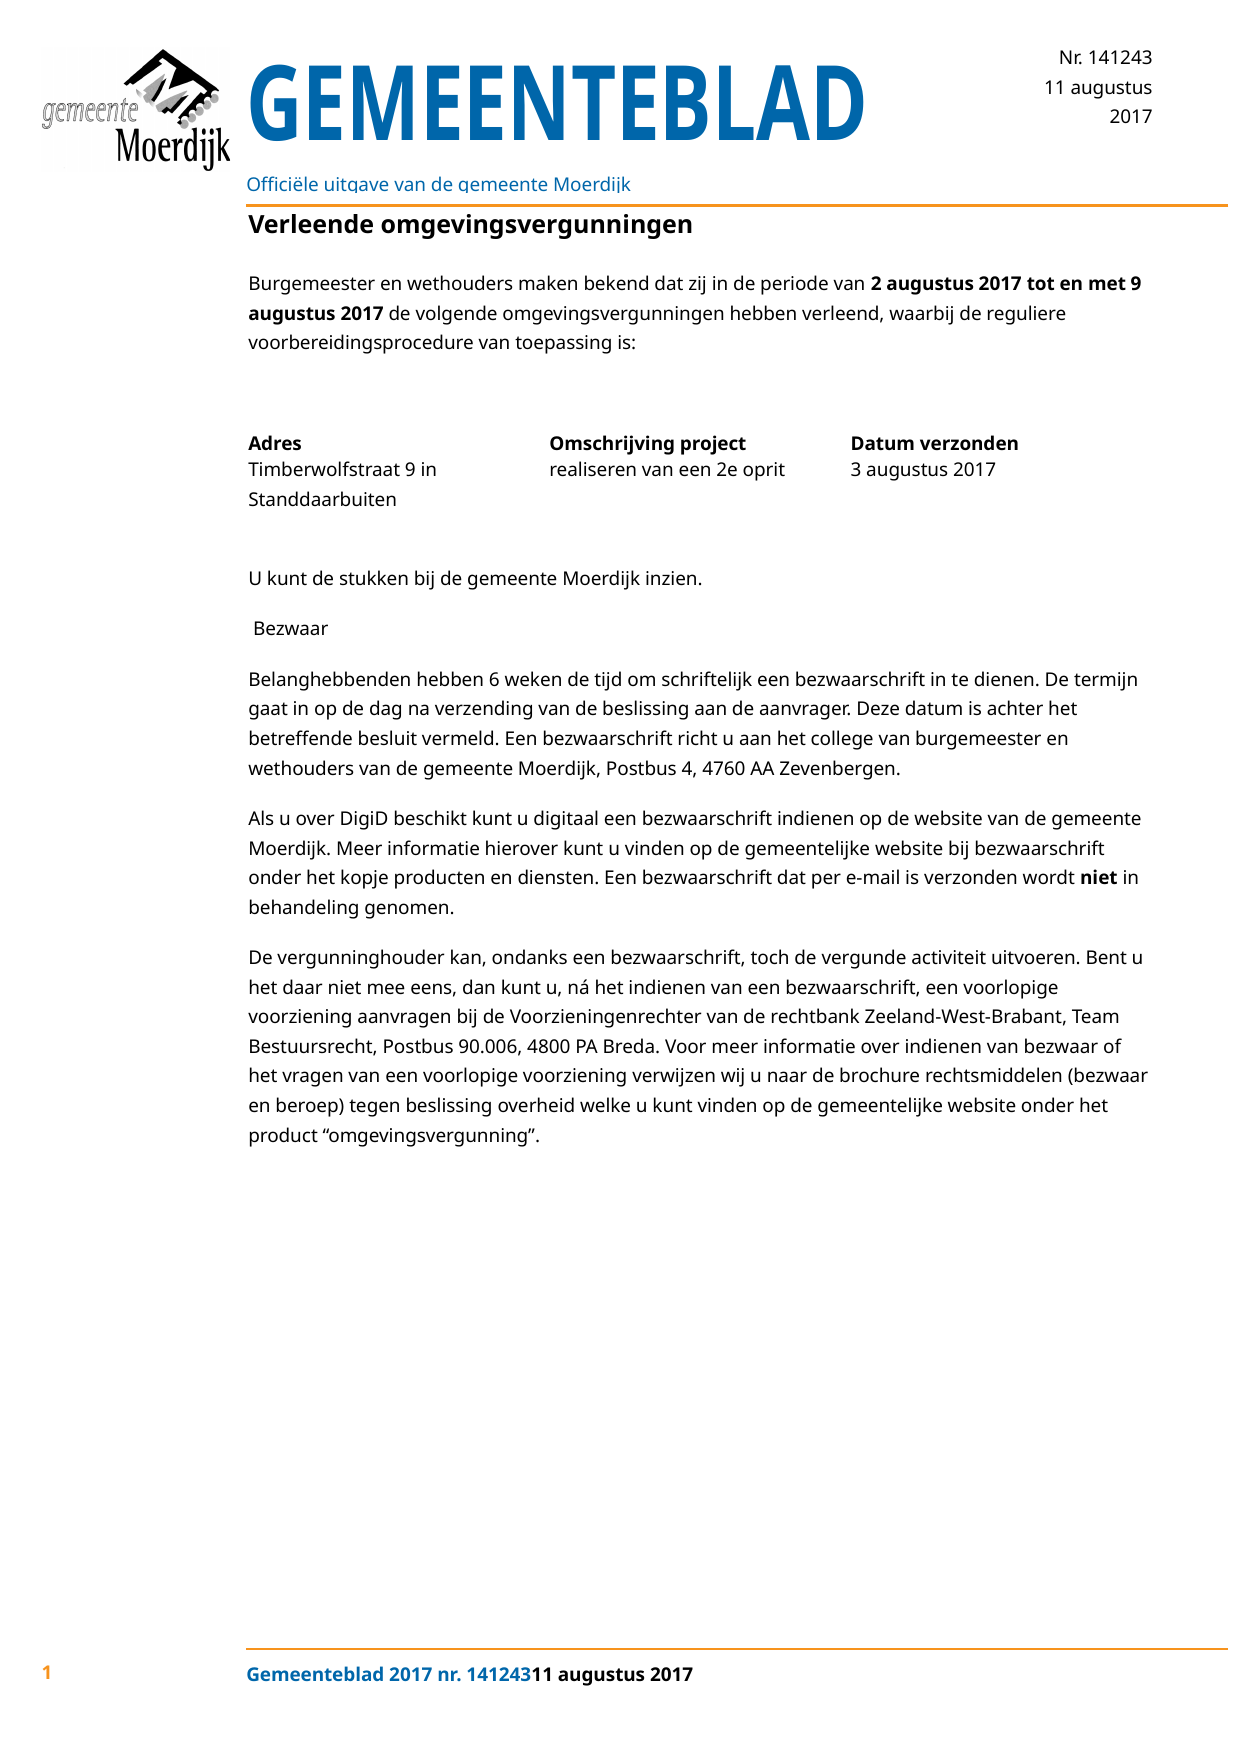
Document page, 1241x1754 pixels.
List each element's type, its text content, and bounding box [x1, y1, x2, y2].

table_cell Timberwolfstraat 9 in Standdaarbuiten [248, 456, 549, 511]
text Verleende omgevingsvergunningen [248, 207, 1152, 241]
table_cell realiseren van een 2e oprit [549, 456, 850, 511]
text Burgemeester en wethouders maken bekend dat zij in de periode van 2 augustus 2017 tot en met 9 augustus 2017 de volgende omgevingsvergunningen hebben verleend, waarbij de reguliere voorbereidingsprocedure van toepassing is: [248, 270, 1152, 355]
table_header Datum verzonden [850, 430, 1152, 456]
text U kunt de stukken bij de gemeente Moerdijk inzien. [248, 565, 1152, 591]
picture [41, 47, 231, 172]
text Bezwaar [248, 616, 1152, 641]
table_header Adres [248, 430, 549, 456]
table_header Omschrijving project [549, 430, 850, 456]
text Belanghebbenden hebben 6 weken de tijd om schriftelijk een bezwaarschrift in te dienen. De termijn gaat in op de dag na verzending van de beslissing aan de aanvrager. Deze datum is achter het betreffende besluit vermeld. Een bezwaarschrift richt u aan het college van burgemeester en wethouders van de gemeente Moerdijk, Postbus 4, 4760 AA Zevenbergen. [248, 666, 1152, 780]
table_cell 3 augustus 2017 [850, 456, 1152, 511]
text De vergunninghouder kan, ondanks een bezwaarschrift, toch de vergunde activiteit uitvoeren. Bent u het daar niet mee eens, dan kunt u, ná het indienen van een bezwaarschrift, een voorlopige voorziening aanvragen bij de Voorzieningenrechter van de rechtbank Zeeland-West-Brabant, Team Bestuursrecht, Postbus 90.006, 4800 PA Breda. Voor meer informatie over indienen van bezwaar of het vragen van een voorlopige voorziening verwijzen wij u naar de brochure rechtsmiddelen (bezwaar en beroep) tegen beslissing overheid welke u kunt vinden op de gemeentelijke website onder het product “omgevingsvergunning”. [248, 944, 1152, 1147]
text Als u over DigiD beschikt kunt u digitaal een bezwaarschrift indienen op de website van de gemeente Moerdijk. Meer informatie hierover kunt u vinden op de gemeentelijke website bij bezwaarschrift onder het kopje producten en diensten. Een bezwaarschrift dat per e-mail is verzonden wordt niet in behandeling genomen. [248, 805, 1152, 919]
